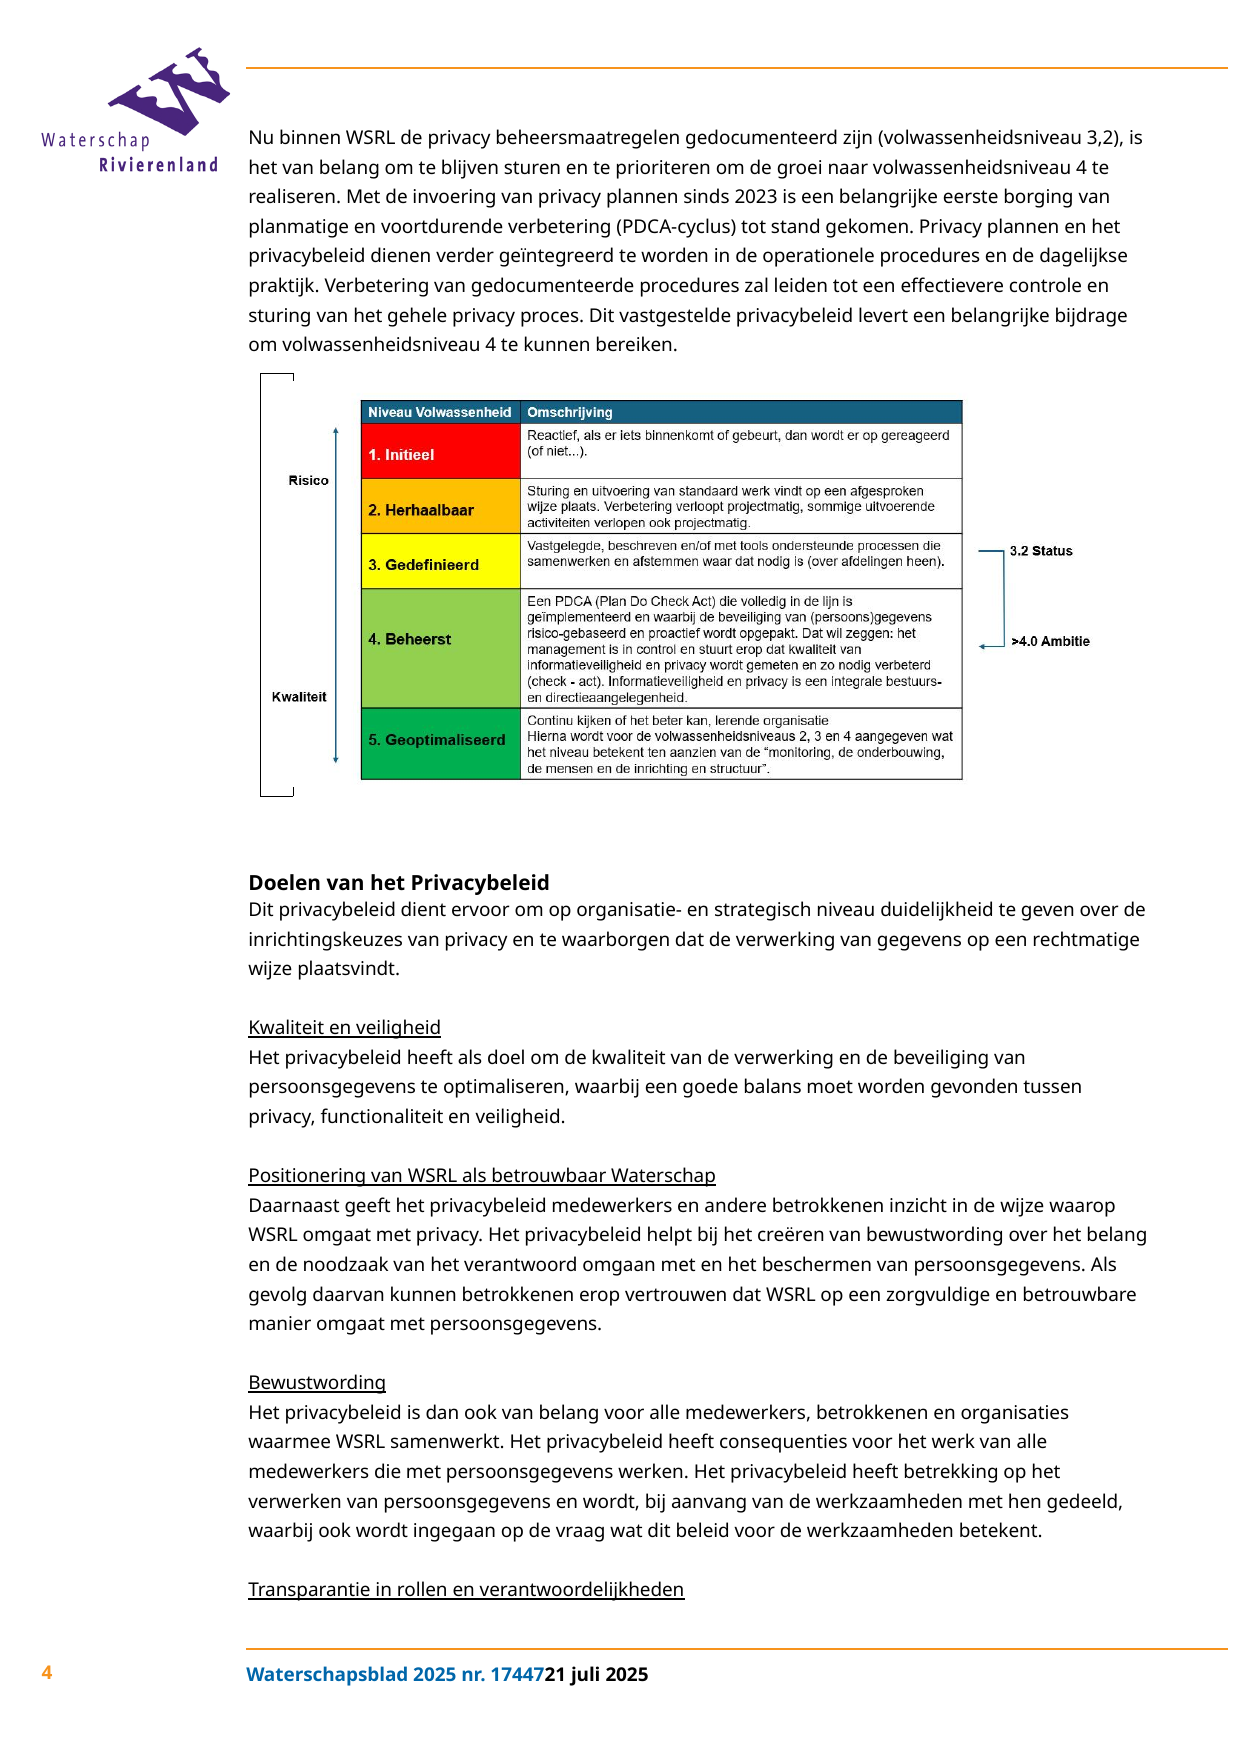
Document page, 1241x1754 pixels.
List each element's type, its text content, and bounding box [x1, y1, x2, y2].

text Het privacybeleid heeft als doel om de kwaliteit van de verwerking en de beveiliging van persoonsgegevens te optimaliseren, waarbij een goede balans moet worden gevonden tussen privacy, functionaliteit en veiligheid. [248, 1044, 1152, 1129]
text Transparantie in rollen en verantwoordelijkheden [248, 1577, 1152, 1602]
text Dit privacybeleid dient ervoor om op organisatie- en strategisch niveau duidelijkheid te geven over de inrichtingskeuzes van privacy en te waarborgen dat de verwerking van gegevens op een rechtmatige wijze plaatsvindt. [248, 896, 1152, 981]
text Nu binnen WSRL de privacy beheersmaatregelen gedocumenteerd zijn (volwassenheidsniveau 3,2), is het van belang om te blijven sturen en te prioriteren om de groei naar volwassenheidsniveau 4 te realiseren. Met de invoering van privacy plannen sinds 2023 is een belangrijke eerste borging van planmatige en voortdurende verbetering (PDCA-cyclus) tot stand gekomen. Privacy plannen en het privacybeleid dienen verder geïntegreerd te worden in de operationele procedures en de dagelijkse praktijk. Verbetering van gedocumenteerde procedures zal leiden tot een effectievere controle en sturing van het gehele privacy proces. Dit vastgestelde privacybeleid levert een belangrijke bijdrage om volwassenheidsniveau 4 te kunnen bereiken. [248, 124, 1152, 357]
text Kwaliteit en veiligheid [248, 1014, 1152, 1040]
picture [41, 47, 231, 172]
picture [268, 381, 1095, 787]
text Doelen van het Privacybeleid [248, 868, 1152, 896]
text Positionering van WSRL als betrouwbaar Waterschap [248, 1162, 1152, 1188]
text Bewustwording [248, 1369, 1152, 1395]
text Daarnaast geeft het privacybeleid medewerkers en andere betrokkenen inzicht in de wijze waarop WSRL omgaat met privacy. Het privacybeleid helpt bij het creëren van bewustwording over het belang en de noodzaak van het verantwoord omgaan met en het beschermen van persoonsgegevens. Als gevolg daarvan kunnen betrokkenen erop vertrouwen dat WSRL op een zorgvuldige en betrouwbare manier omgaat met persoonsgegevens. [248, 1192, 1152, 1336]
text Het privacybeleid is dan ook van belang voor alle medewerkers, betrokkenen en organisaties waarmee WSRL samenwerkt. Het privacybeleid heeft consequenties voor het werk van alle medewerkers die met persoonsgegevens werken. Het privacybeleid heeft betrekking op het verwerken van persoonsgegevens en wordt, bij aanvang van de werkzaamheden met hen gedeeld, waarbij ook wordt ingegaan op de vraag wat dit beleid voor de werkzaamheden betekent. [248, 1399, 1152, 1543]
